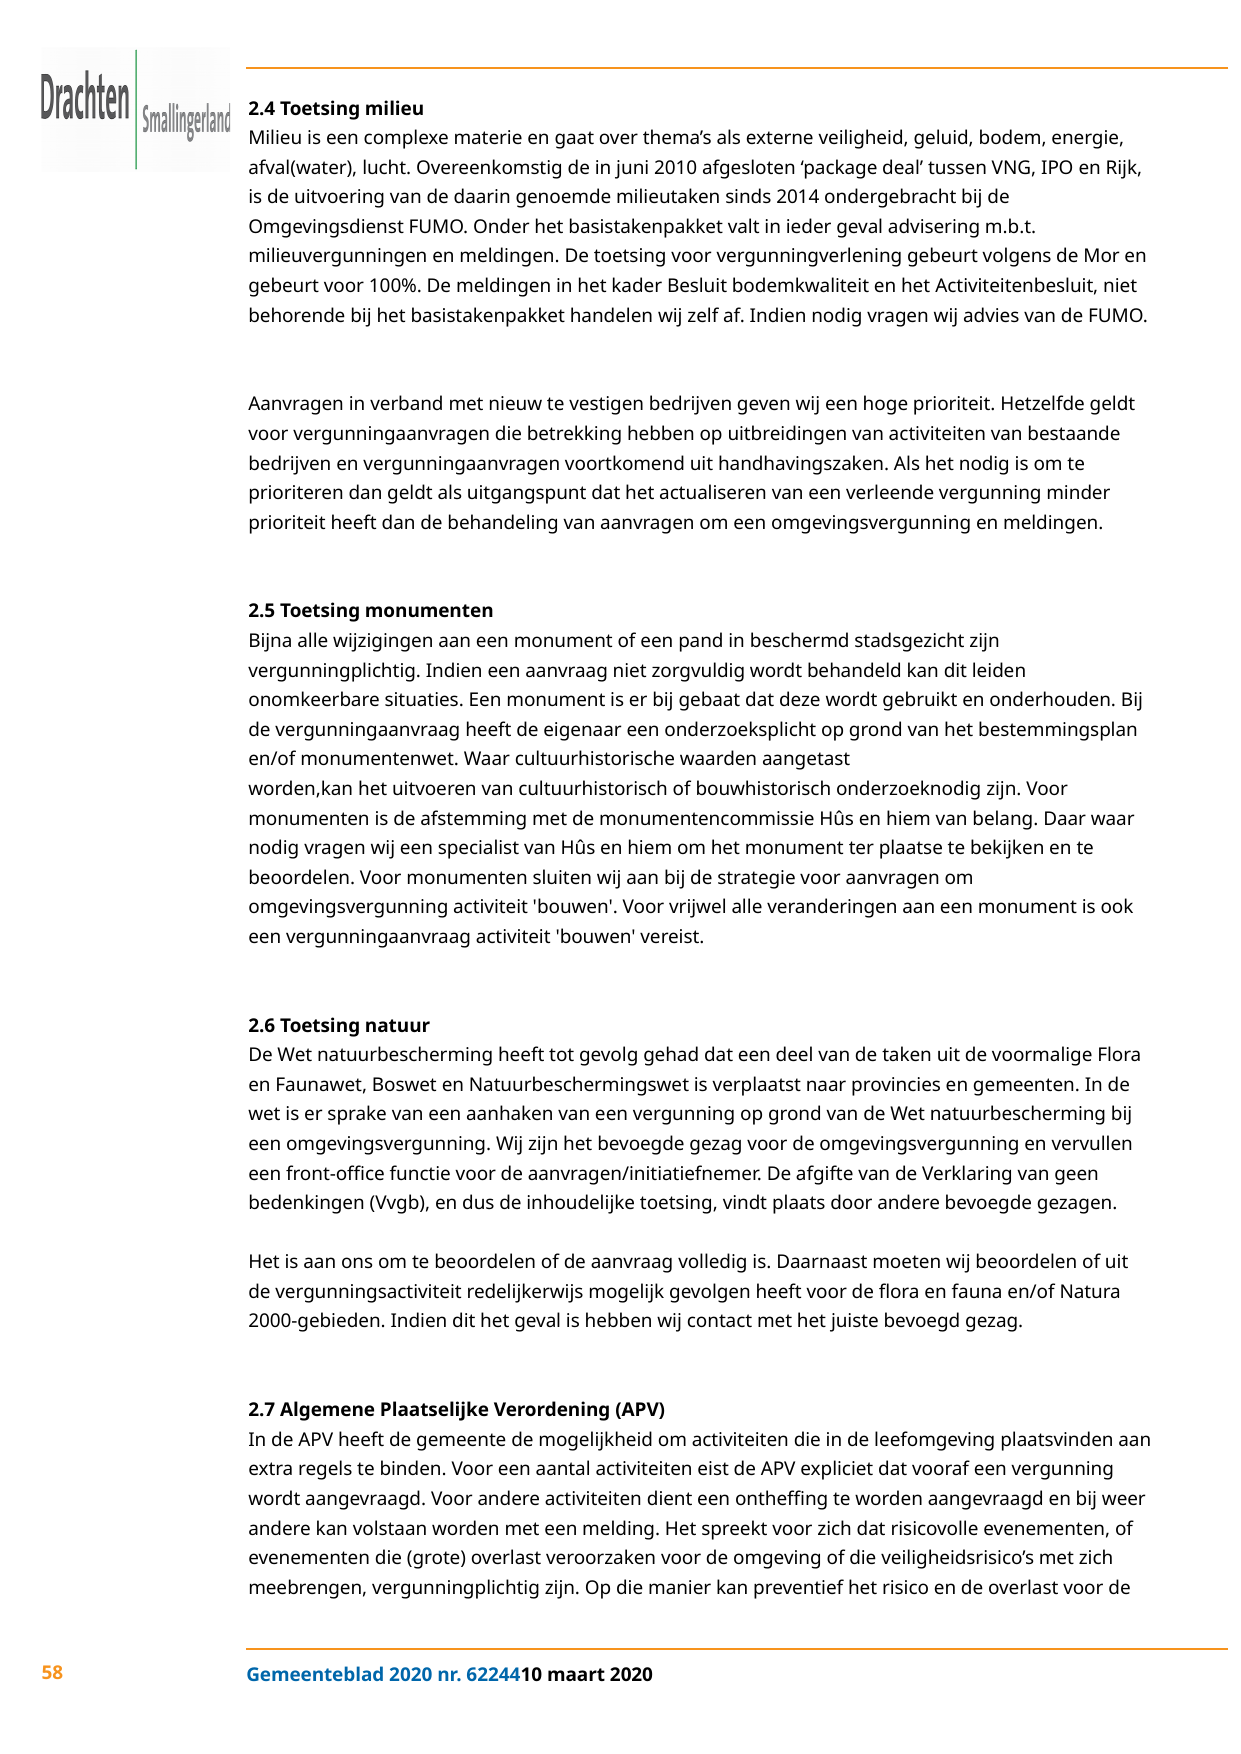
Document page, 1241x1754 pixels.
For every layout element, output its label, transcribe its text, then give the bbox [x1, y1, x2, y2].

text Milieu is een complexe materie en gaat over thema’s als externe veiligheid, geluid, bodem, energie, afval(water), lucht. Overeenkomstig de in juni 2010 afgesloten ‘package deal’ tussen VNG, IPO en Rijk, is de uitvoering van de daarin genoemde milieutaken sinds 2014 ondergebracht bij de Omgevingsdienst FUMO. Onder het basistakenpakket valt in ieder geval advisering m.b.t. milieuvergunningen en meldingen. De toetsing voor vergunningverlening gebeurt volgens de Mor en gebeurt voor 100%. De meldingen in het kader Besluit bodemkwaliteit en het Activiteitenbesluit, niet behorende bij het basistakenpakket handelen wij zelf af. Indien nodig vragen wij advies van de FUMO. [248, 124, 1152, 328]
text 2.6 Toetsing natuur [248, 1012, 1152, 1038]
text 2.4 Toetsing milieu [248, 95, 1152, 121]
picture [41, 47, 231, 172]
text In de APV heeft de gemeente de mogelijkheid om activiteiten die in de leefomgeving plaatsvinden aan extra regels te binden. Voor een aantal activiteiten eist de APV expliciet dat vooraf een vergunning wordt aangevraagd. Voor andere activiteiten dient een ontheffing te worden aangevraagd en bij weer andere kan volstaan worden met een melding. Het spreekt voor zich dat risicovolle evenementen, of evenementen die (grote) overlast veroorzaken voor de omgeving of die veiligheidsrisico’s met zich meebrengen, vergunningplichtig zijn. Op die manier kan preventief het risico en de overlast voor de [248, 1426, 1152, 1600]
text Het is aan ons om te beoordelen of de aanvraag volledig is. Daarnaast moeten wij beoordelen of uit de vergunningsactiviteit redelijkerwijs mogelijk gevolgen heeft voor de flora en fauna en/of Natura 2000-gebieden. Indien dit het geval is hebben wij contact met het juiste bevoegd gezag. [248, 1248, 1152, 1333]
text 2.7 Algemene Plaatselijke Verordening (APV) [248, 1396, 1152, 1422]
text Bijna alle wijzigingen aan een monument of een pand in beschermd stadsgezicht zijn vergunningplichtig. Indien een aanvraag niet zorgvuldig wordt behandeld kan dit leiden onomkeerbare situaties. Een monument is er bij gebaat dat deze wordt gebruikt en onderhouden. Bij de vergunningaanvraag heeft de eigenaar een onderzoeksplicht op grond van het bestemmingsplan en/of monumentenwet. Waar cultuurhistorische waarden aangetast worden,kan het uitvoeren van cultuurhistorisch of bouwhistorisch onderzoeknodig zijn. Voor monumenten is de afstemming met de monumentencommissie Hûs en hiem van belang. Daar waar nodig vragen wij een specialist van Hûs en hiem om het monument ter plaatse te bekijken en te beoordelen. Voor monumenten sluiten wij aan bij de strategie voor aanvragen om omgevingsvergunning activiteit 'bouwen'. Voor vrijwel alle veranderingen aan een monument is ook een vergunningaanvraag activiteit 'bouwen' vereist. [248, 627, 1152, 949]
text De Wet natuurbescherming heeft tot gevolg gehad dat een deel van de taken uit de voormalige Flora en Faunawet, Boswet en Natuurbeschermingswet is verplaatst naar provincies en gemeenten. In de wet is er sprake van een aanhaken van een vergunning op grond van de Wet natuurbescherming bij een omgevingsvergunning. Wij zijn het bevoegde gezag voor de omgevingsvergunning en vervullen een front-office functie voor de aanvragen/initiatiefnemer. De afgifte van de Verklaring van geen bedenkingen (Vvgb), en dus de inhoudelijke toetsing, vindt plaats door andere bevoegde gezagen. [248, 1041, 1152, 1215]
text 2.5 Toetsing monumenten [248, 598, 1152, 623]
text Aanvragen in verband met nieuw te vestigen bedrijven geven wij een hoge prioriteit. Hetzelfde geldt voor vergunningaanvragen die betrekking hebben op uitbreidingen van activiteiten van bestaande bedrijven en vergunningaanvragen voortkomend uit handhavingszaken. Als het nodig is om te prioriteren dan geldt als uitgangspunt dat het actualiseren van een verleende vergunning minder prioriteit heeft dan de behandeling van aanvragen om een omgevingsvergunning en meldingen. [248, 391, 1152, 535]
